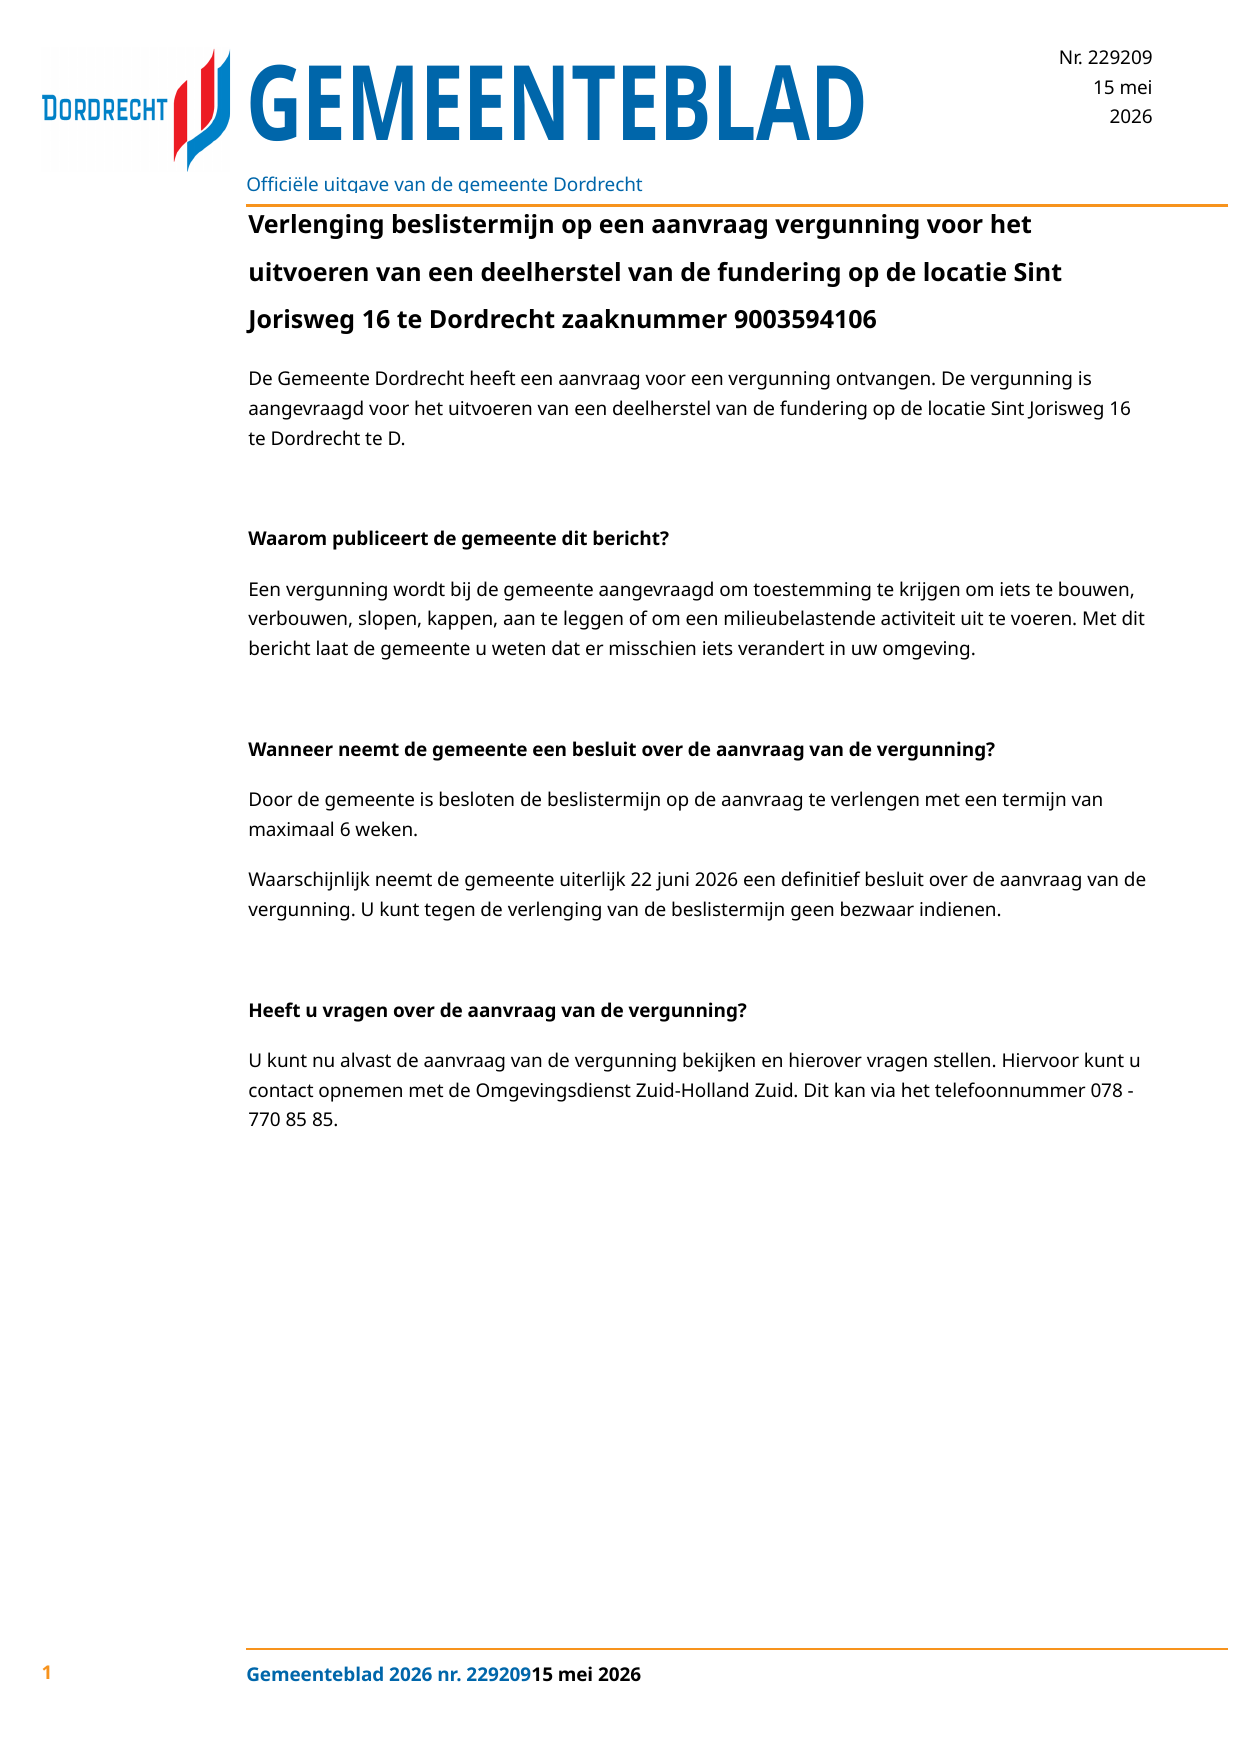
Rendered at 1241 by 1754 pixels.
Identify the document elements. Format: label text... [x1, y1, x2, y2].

text Waarschijnlijk neemt de gemeente uiterlijk 22 juni 2026 een definitief besluit over de aanvraag van de vergunning. U kunt tegen de verlenging van de beslistermijn geen bezwaar indienen. [248, 866, 1152, 922]
text Waarom publiceert de gemeente dit bericht? [248, 526, 1152, 551]
text De Gemeente Dordrecht heeft een aanvraag voor een vergunning ontvangen. De vergunning is aangevraagd voor het uitvoeren van een deelherstel van de fundering op de locatie Sint Jorisweg 16 te Dordrecht te D. [248, 366, 1152, 450]
text Door de gemeente is besloten de beslistermijn op de aanvraag te verlengen met een termijn van maximaal 6 weken. [248, 786, 1152, 842]
text Wanneer neemt de gemeente een besluit over de aanvraag van de vergunning? [248, 736, 1152, 762]
picture [41, 47, 231, 172]
text Verlenging beslistermijn op een aanvraag vergunning voor het uitvoeren van een deelherstel van de fundering op de locatie Sint Jorisweg 16 te Dordrecht zaaknummer 9003594106 [248, 207, 1152, 336]
text Een vergunning wordt bij de gemeente aangevraagd om toestemming te krijgen om iets te bouwen, verbouwen, slopen, kappen, aan te leggen of om een milieubelastende activiteit uit te voeren. Met dit bericht laat de gemeente u weten dat er misschien iets verandert in uw omgeving. [248, 576, 1152, 661]
text Heeft u vragen over de aanvraag van de vergunning? [248, 997, 1152, 1022]
text U kunt nu alvast de aanvraag van de vergunning bekijken en hierover vragen stellen. Hiervoor kunt u contact opnemen met de Omgevingsdienst Zuid-Holland Zuid. Dit kan via het telefoonnummer 078 - 770 85 85. [248, 1047, 1152, 1132]
